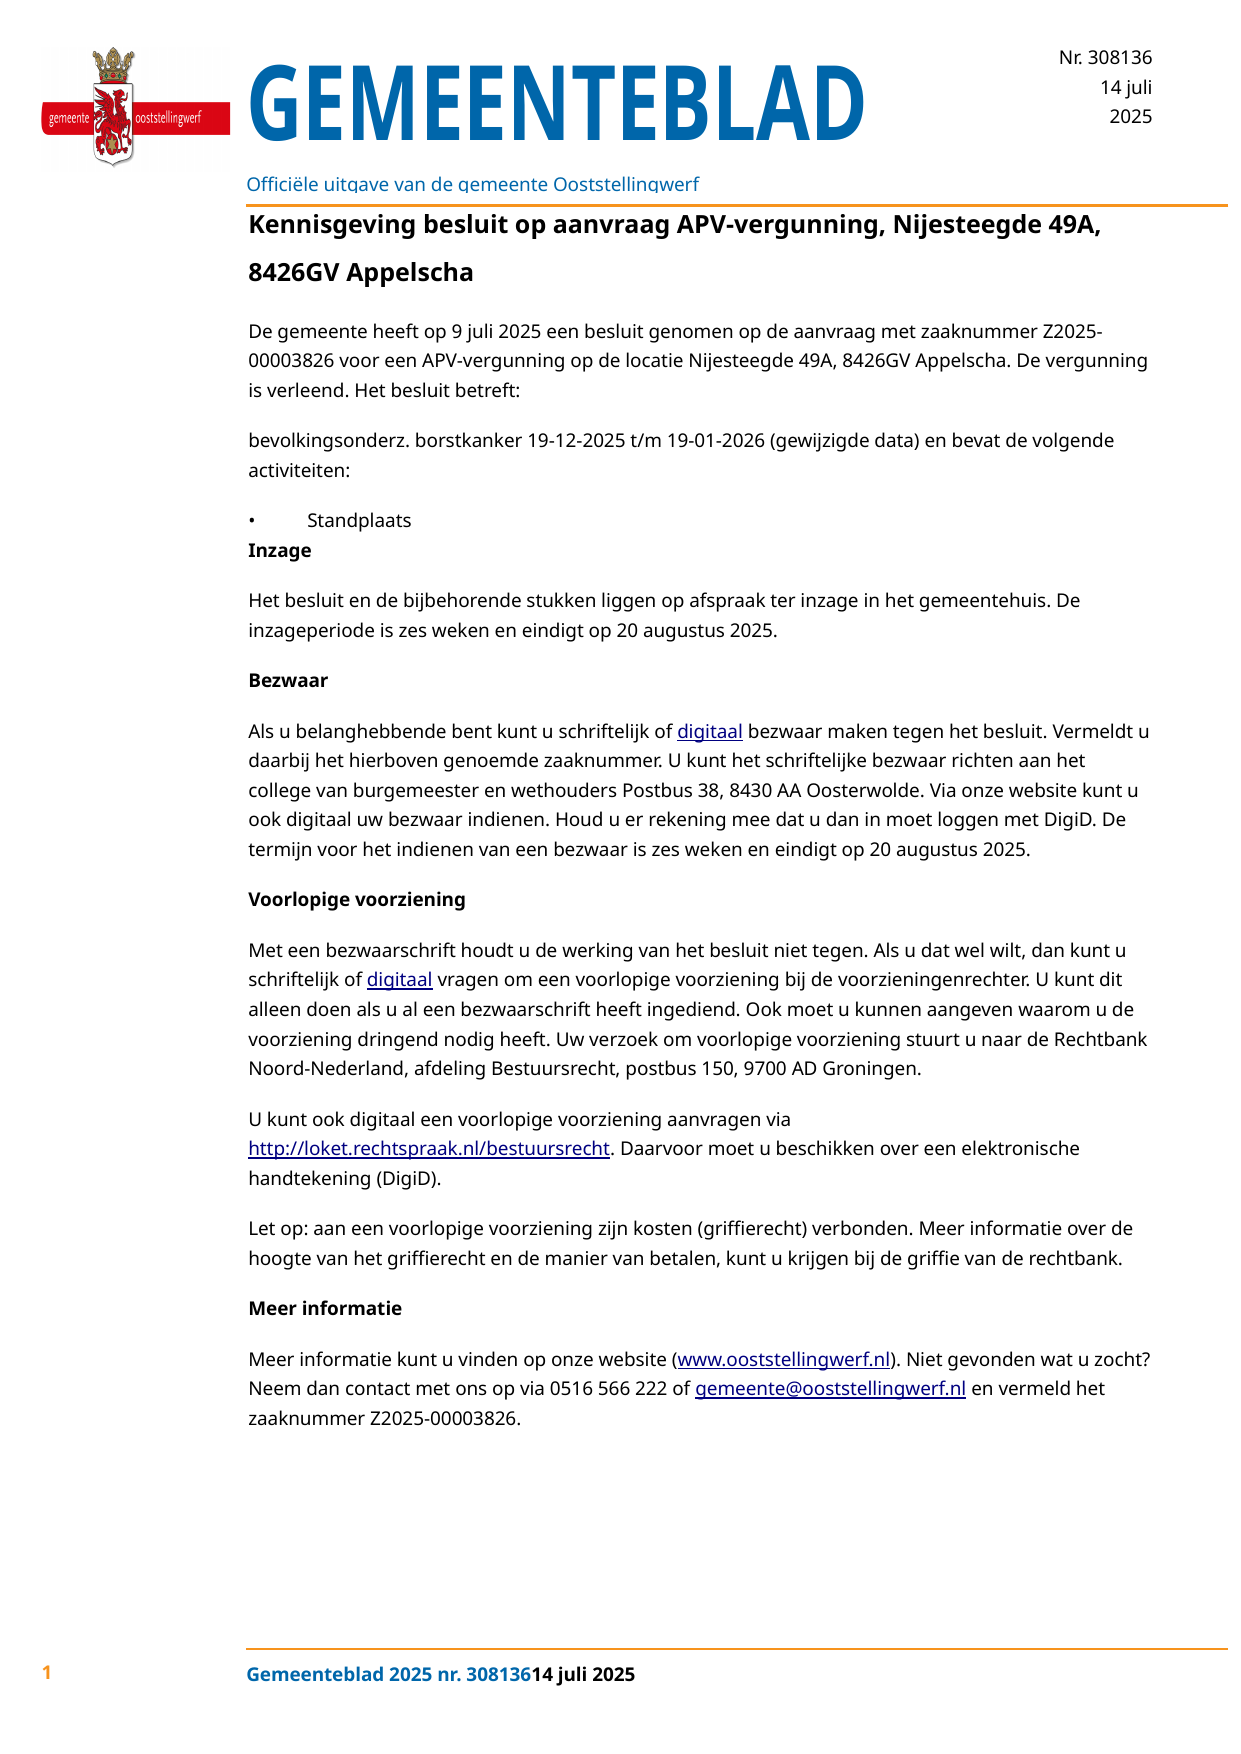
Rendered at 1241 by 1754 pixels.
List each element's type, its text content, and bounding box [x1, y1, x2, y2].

list Standplaats [248, 507, 1152, 533]
text Meer informatie kunt u vinden op onze website (www.ooststellingwerf.nl). Niet gevonden wat u zocht? Neem dan contact met ons op via 0516 566 222 of gemeente@ooststellingwerf.nl en vermeld het zaaknummer Z2025-00003826. [248, 1346, 1152, 1431]
text Als u belanghebbende bent kunt u schriftelijk of digitaal bezwaar maken tegen het besluit. Vermeldt u daarbij het hierboven genoemde zaaknummer. U kunt het schriftelijke bezwaar richten aan het college van burgemeester en wethouders Postbus 38, 8430 AA Oosterwolde. Via onze website kunt u ook digitaal uw bezwaar indienen. Houd u er rekening mee dat u dan in moet loggen met DigiD. De termijn voor het indienen van een bezwaar is zes weken en eindigt op 20 augustus 2025. [248, 718, 1152, 862]
text Voorlopige voorziening [248, 887, 1152, 912]
text Meer informatie [248, 1295, 1152, 1321]
text Inzage [248, 537, 1152, 563]
text De gemeente heeft op 9 juli 2025 een besluit genomen op de aanvraag met zaaknummer Z2025-00003826 voor een APV-vergunning op de locatie Nijesteegde 49A, 8426GV Appelscha. De vergunning is verleend. Het besluit betreft: [248, 318, 1152, 403]
text Let op: aan een voorlopige voorziening zijn kosten (griffierecht) verbonden. Meer informatie over de hoogte van het griffierecht en de manier van betalen, kunt u krijgen bij de griffie van de rechtbank. [248, 1215, 1152, 1271]
picture [41, 47, 231, 172]
text Met een bezwaarschrift houdt u de werking van het besluit niet tegen. Als u dat wel wilt, dan kunt u schriftelijk of digitaal vragen om een voorlopige voorziening bij de voorzieningenrechter. U kunt dit alleen doen als u al een bezwaarschrift heeft ingediend. Ook moet u kunnen aangeven waarom u de voorziening dringend nodig heeft. Uw verzoek om voorlopige voorziening stuurt u naar de Rechtbank Noord-Nederland, afdeling Bestuursrecht, postbus 150, 9700 AD Groningen. [248, 937, 1152, 1081]
text Kennisgeving besluit op aanvraag APV-vergunning, Nijesteegde 49A, 8426GV Appelscha [248, 207, 1152, 288]
text Het besluit en de bijbehorende stukken liggen op afspraak ter inzage in het gemeentehuis. De inzageperiode is zes weken en eindigt op 20 augustus 2025. [248, 587, 1152, 643]
text Bezwaar [248, 667, 1152, 693]
text bevolkingsonderz. borstkanker 19-12-2025 t/m 19-01-2026 (gewijzigde data) en bevat de volgende activiteiten: [248, 427, 1152, 483]
text U kunt ook digitaal een voorlopige voorziening aanvragen via http://loket.rechtspraak.nl/bestuursrecht. Daarvoor moet u beschikken over een elektronische handtekening (DigiD). [248, 1106, 1152, 1191]
